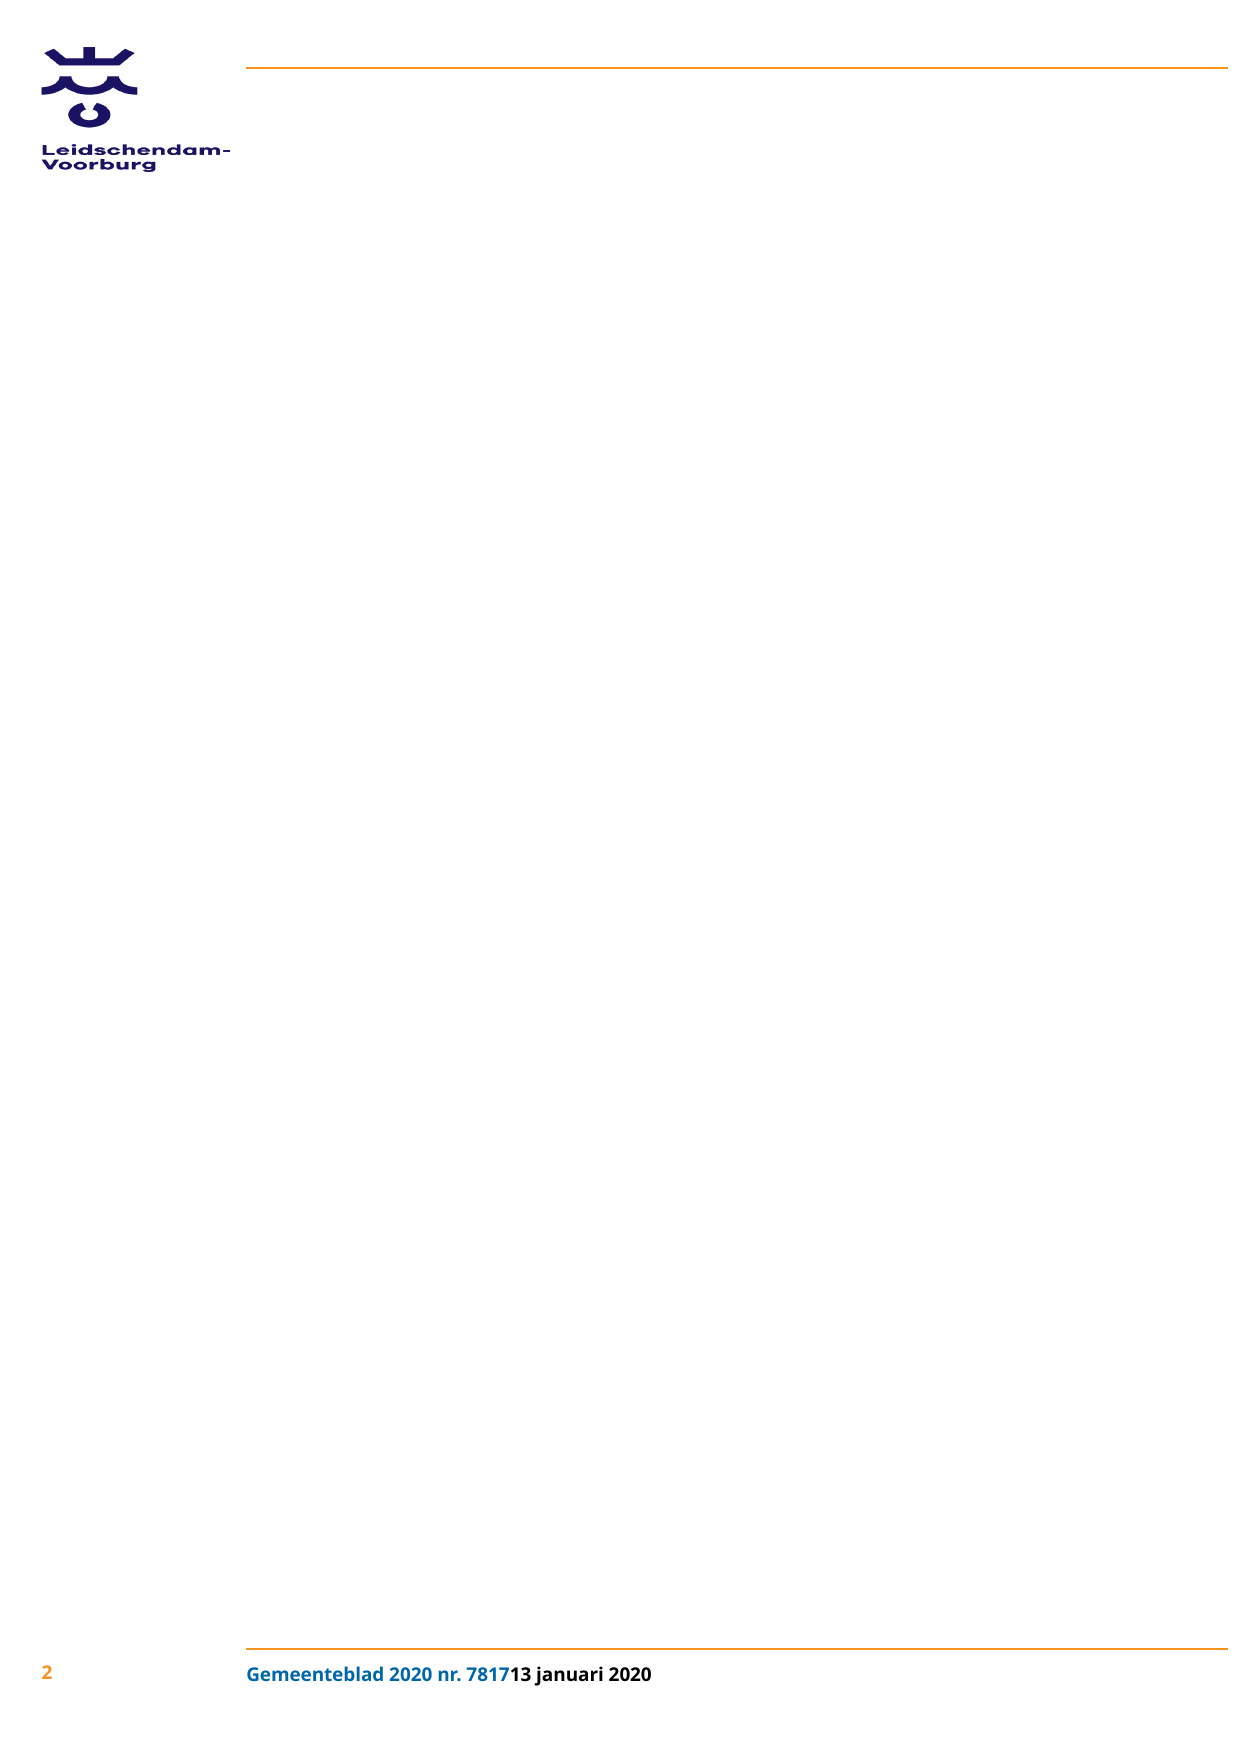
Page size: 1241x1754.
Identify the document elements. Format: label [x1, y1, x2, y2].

picture [41, 47, 231, 172]
